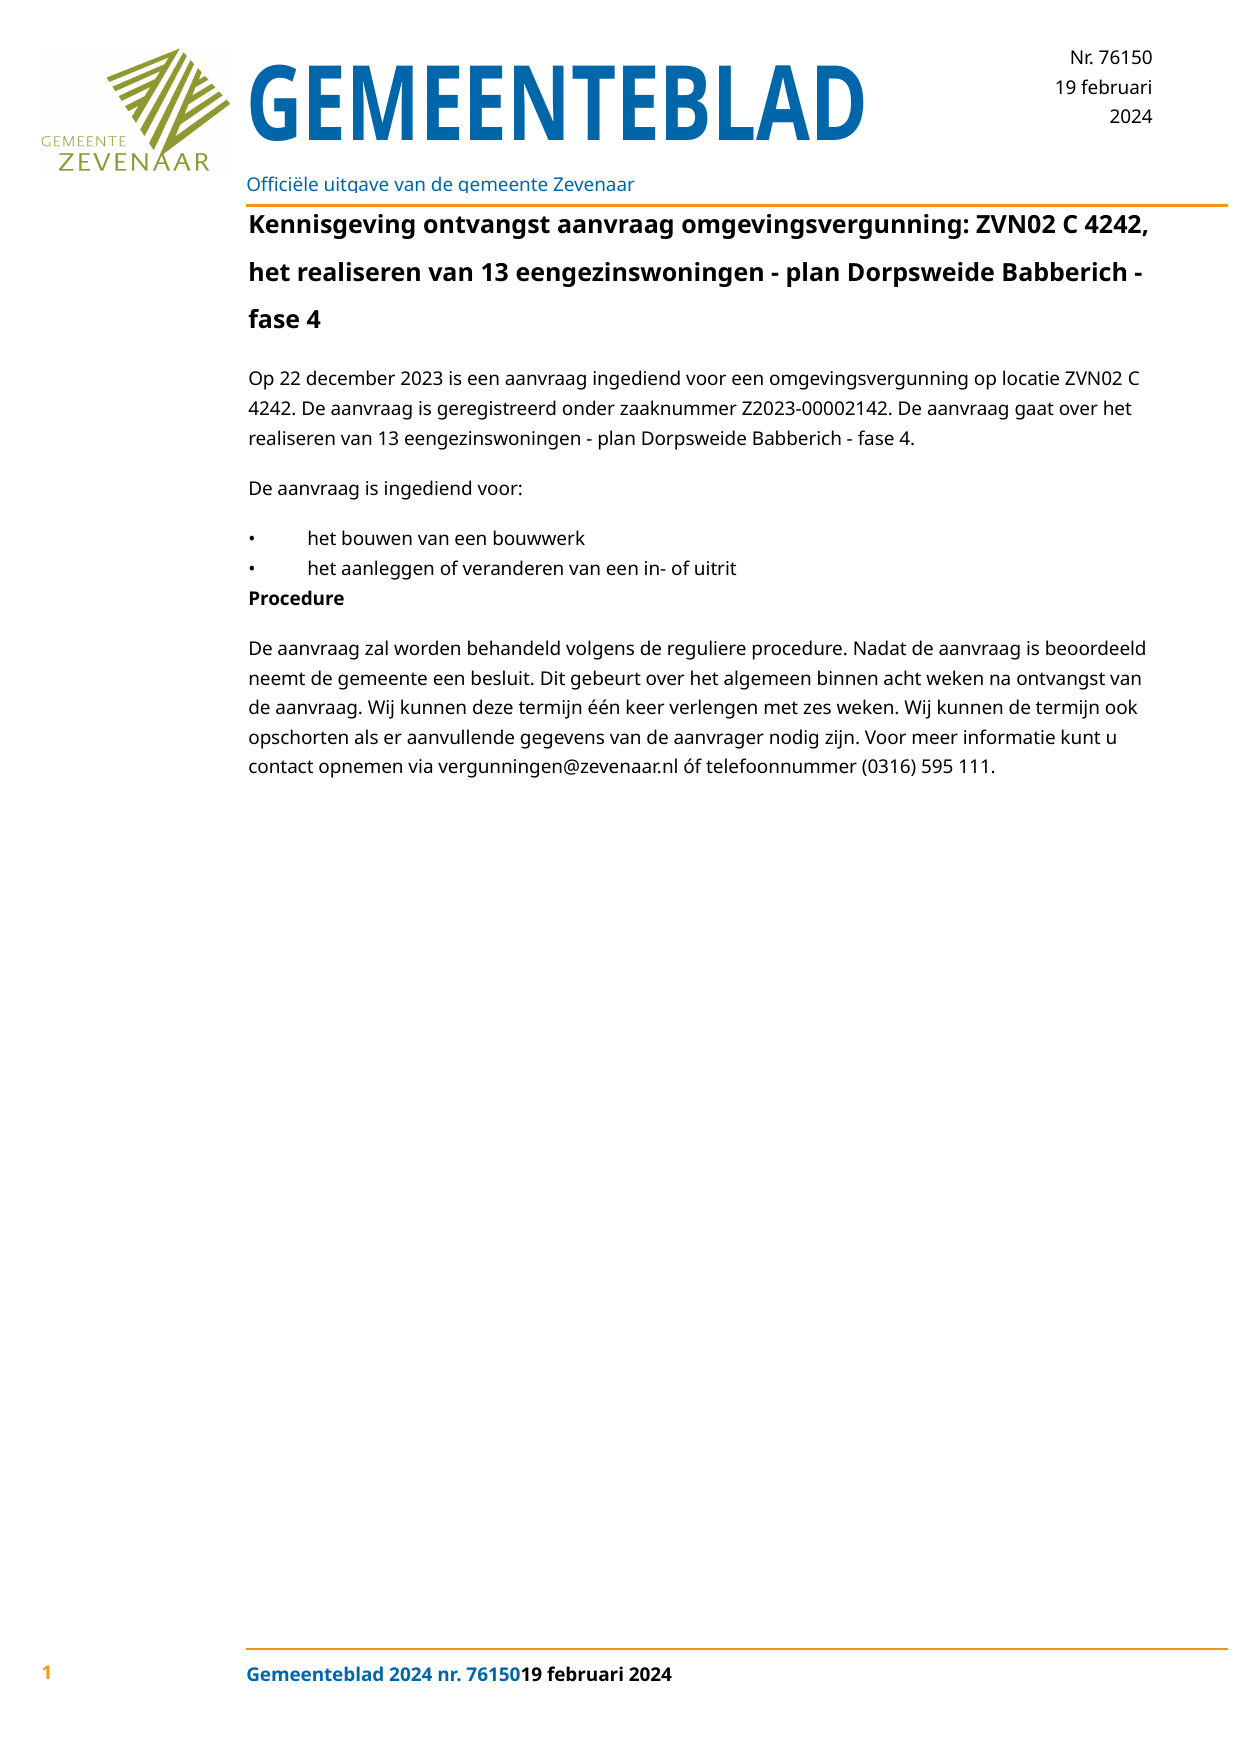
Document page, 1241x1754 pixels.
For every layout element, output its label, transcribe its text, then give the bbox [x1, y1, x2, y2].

list het aanleggen of veranderen van een in- of uitrit [248, 555, 1152, 581]
text De aanvraag is ingediend voor: [248, 475, 1152, 501]
picture [41, 47, 231, 172]
text Procedure [248, 585, 1152, 610]
text Op 22 december 2023 is een aanvraag ingediend voor een omgevingsvergunning op locatie ZVN02 C 4242. De aanvraag is geregistreerd onder zaaknummer Z2023-00002142. De aanvraag gaat over het realiseren van 13 eengezinswoningen - plan Dorpsweide Babberich - fase 4. [248, 366, 1152, 450]
text De aanvraag zal worden behandeld volgens de reguliere procedure. Nadat de aanvraag is beoordeeld neemt de gemeente een besluit. Dit gebeurt over het algemeen binnen acht weken na ontvangst van de aanvraag. Wij kunnen deze termijn één keer verlengen met zes weken. Wij kunnen de termijn ook opschorten als er aanvullende gegevens van de aanvrager nodig zijn. Voor meer informatie kunt u contact opnemen via vergunningen@zevenaar.nl óf telefoonnummer (0316) 595 111. [248, 635, 1152, 779]
text Kennisgeving ontvangst aanvraag omgevingsvergunning: ZVN02 C 4242, het realiseren van 13 eengezinswoningen - plan Dorpsweide Babberich - fase 4 [248, 207, 1152, 336]
list het bouwen van een bouwwerk [248, 526, 1152, 551]
